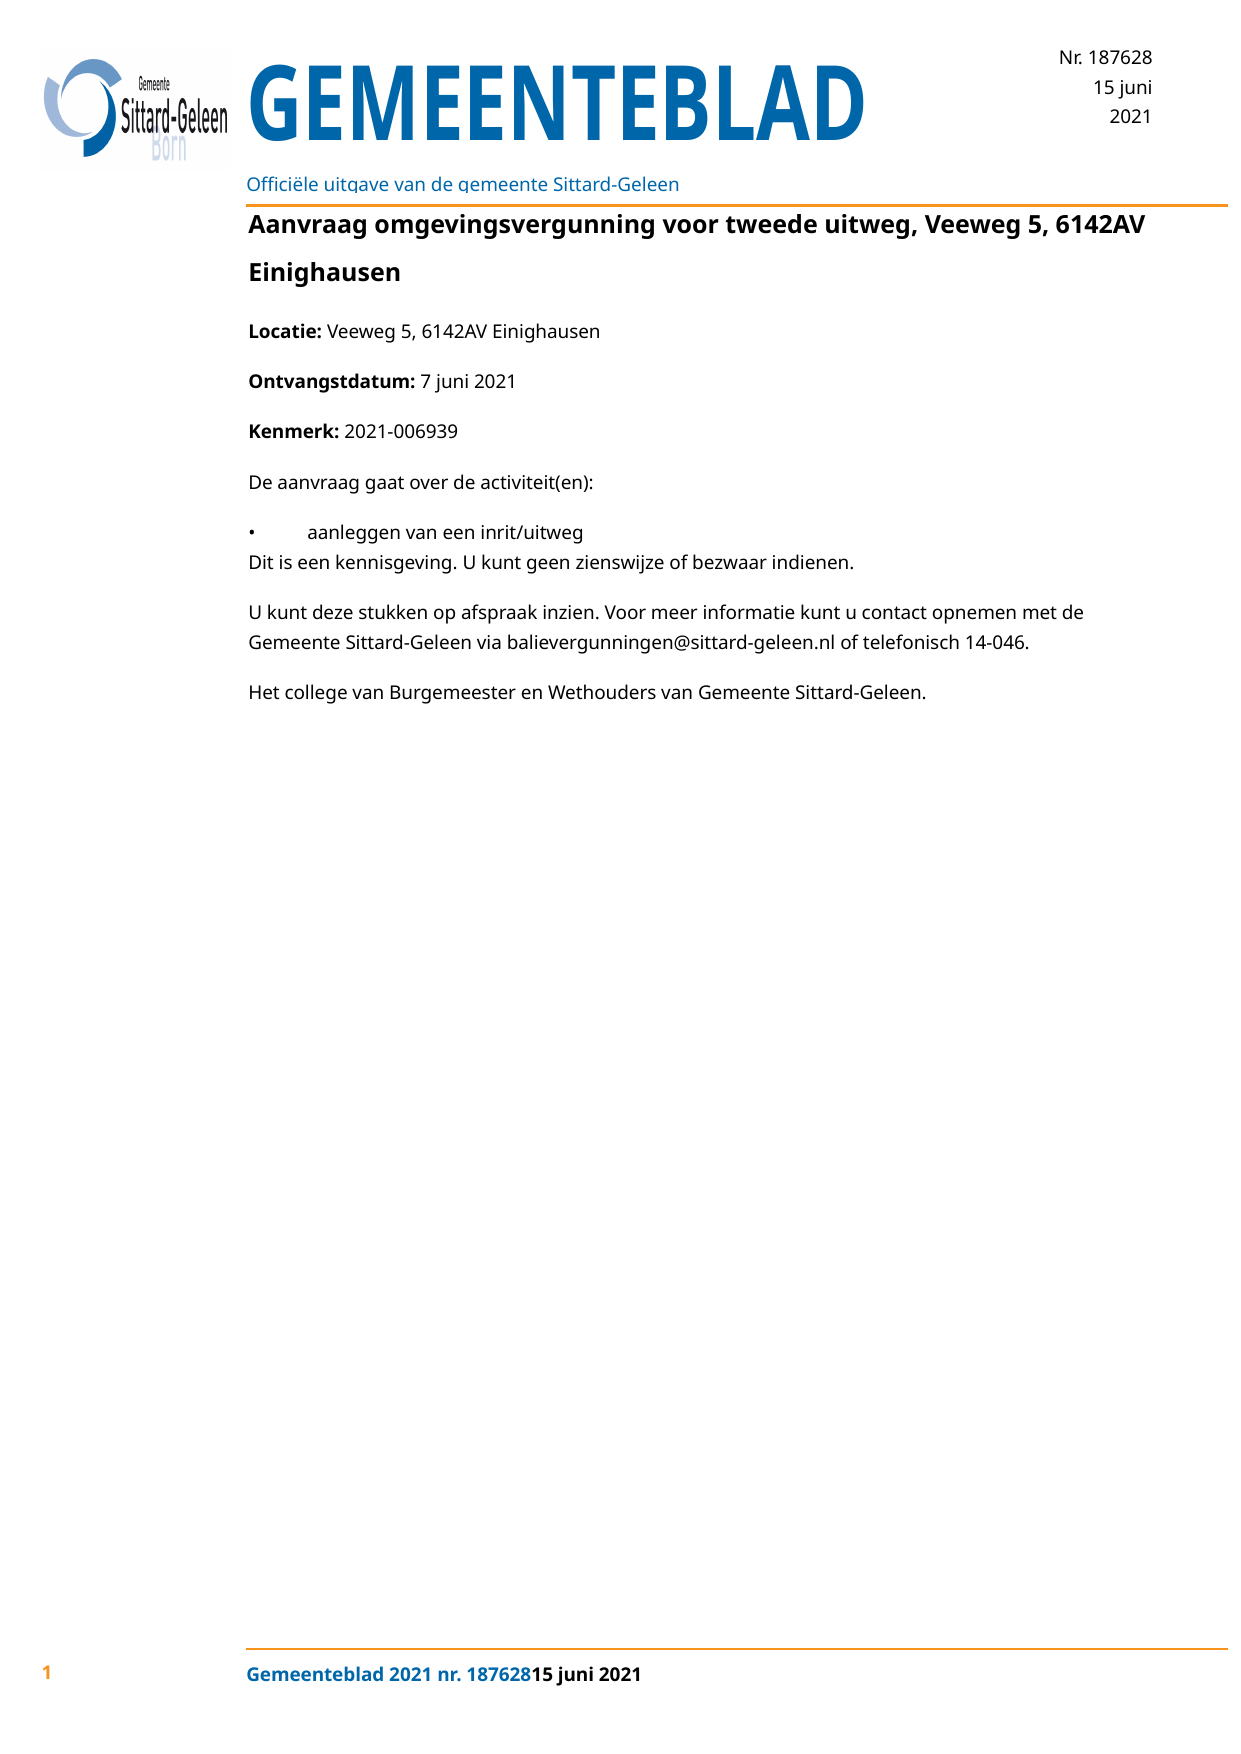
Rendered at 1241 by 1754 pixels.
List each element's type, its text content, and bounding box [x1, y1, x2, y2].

text Het college van Burgemeester en Wethouders van Gemeente Sittard-Geleen. [248, 679, 1152, 705]
text Kenmerk: 2021-006939 [248, 419, 1152, 444]
picture [41, 47, 231, 172]
text Dit is een kennisgeving. U kunt geen zienswijze of bezwaar indienen. [248, 549, 1152, 575]
list aanleggen van een inrit/uitweg [248, 519, 1152, 545]
text U kunt deze stukken op afspraak inzien. Voor meer informatie kunt u contact opnemen met de Gemeente Sittard-Geleen via balievergunningen@sittard-geleen.nl of telefonisch 14-046. [248, 599, 1152, 655]
text Locatie: Veeweg 5, 6142AV Einighausen [248, 318, 1152, 344]
text Ontvangstdatum: 7 juni 2021 [248, 368, 1152, 394]
text Aanvraag omgevingsvergunning voor tweede uitweg, Veeweg 5, 6142AV Einighausen [248, 207, 1152, 288]
text De aanvraag gaat over de activiteit(en): [248, 469, 1152, 495]
